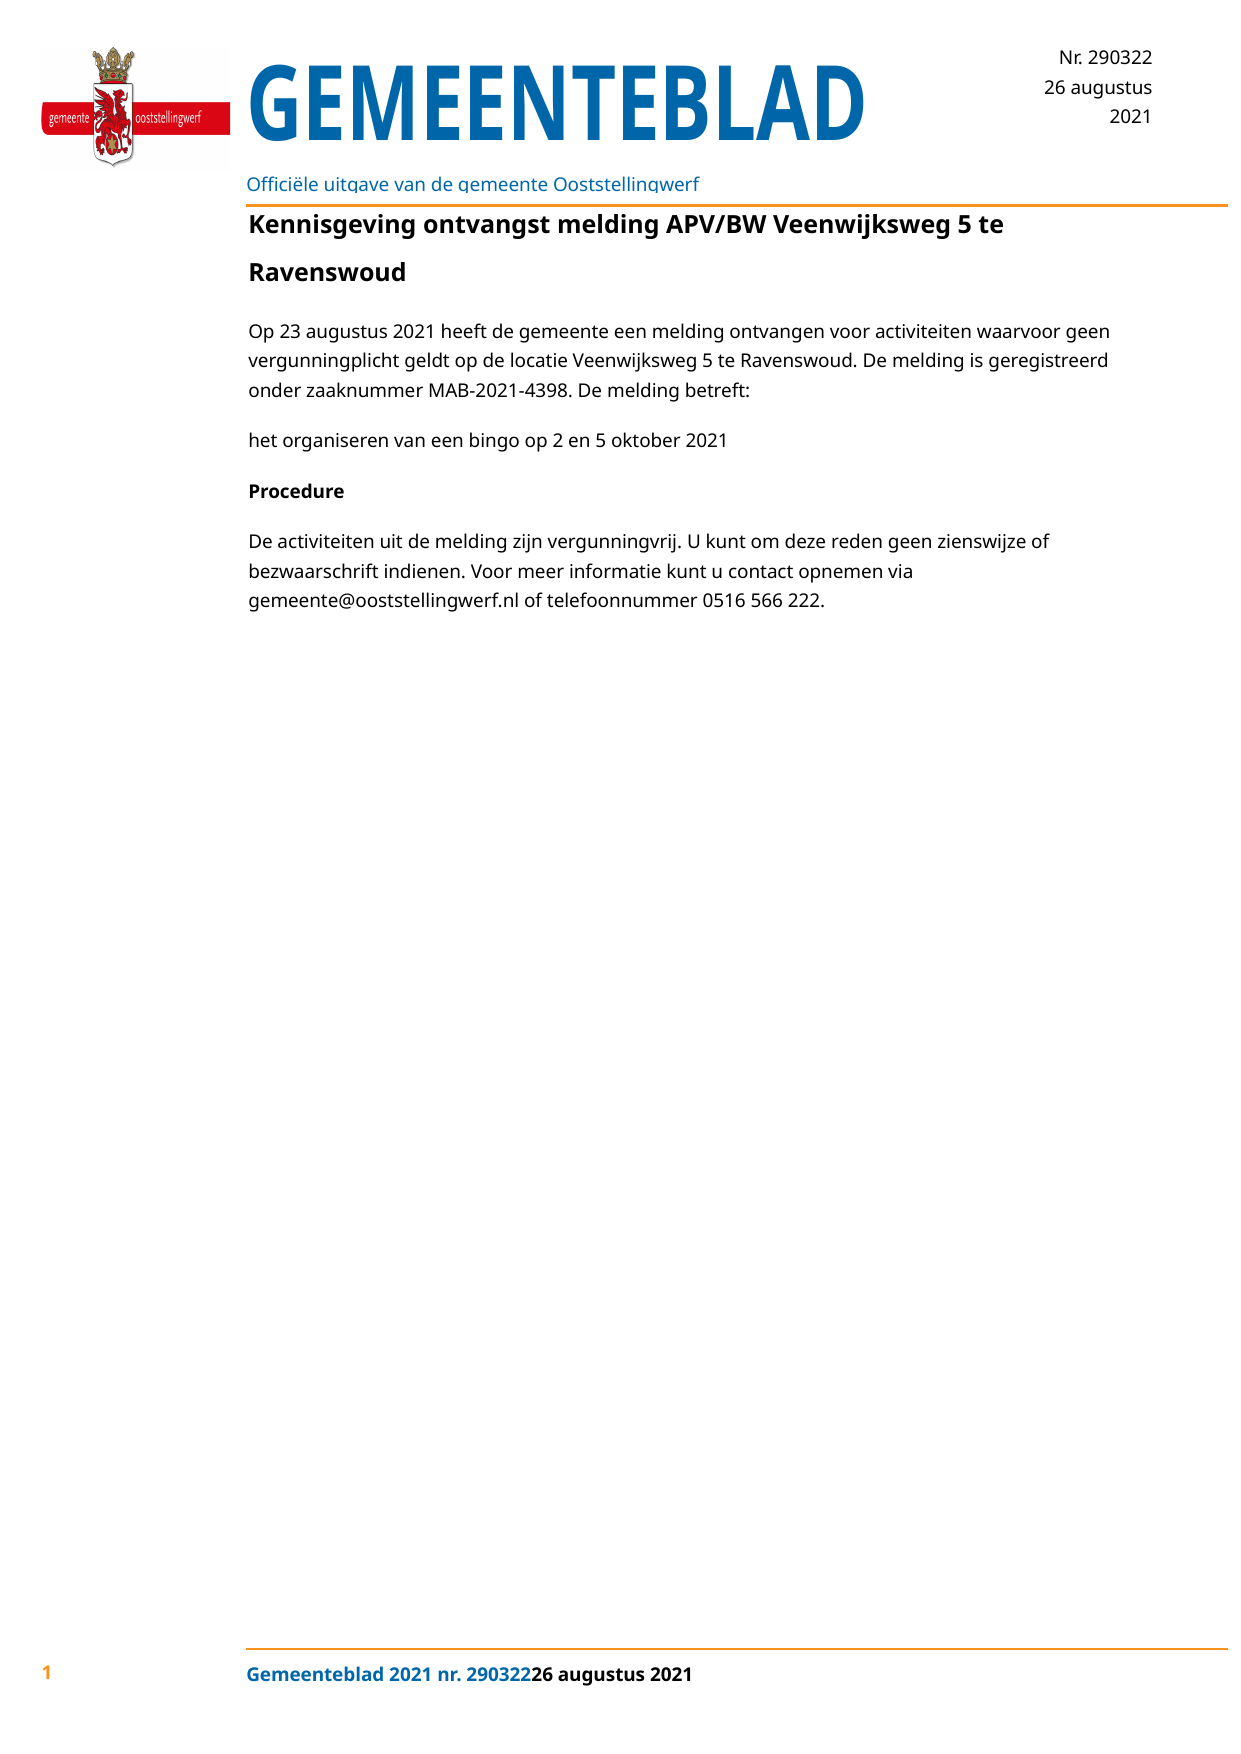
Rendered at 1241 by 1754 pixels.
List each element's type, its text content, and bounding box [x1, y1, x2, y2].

text Procedure [248, 478, 1152, 504]
text Op 23 augustus 2021 heeft de gemeente een melding ontvangen voor activiteiten waarvoor geen vergunningplicht geldt op de locatie Veenwijksweg 5 te Ravenswoud. De melding is geregistreerd onder zaaknummer MAB-2021-4398. De melding betreft: [248, 318, 1152, 403]
text Kennisgeving ontvangst melding APV/BW Veenwijksweg 5 te Ravenswoud [248, 207, 1152, 288]
text het organiseren van een bingo op 2 en 5 oktober 2021 [248, 427, 1152, 453]
picture [41, 47, 231, 172]
text De activiteiten uit de melding zijn vergunningvrij. U kunt om deze reden geen zienswijze of bezwaarschrift indienen. Voor meer informatie kunt u contact opnemen via gemeente@ooststellingwerf.nl of telefoonnummer 0516 566 222. [248, 528, 1152, 613]
